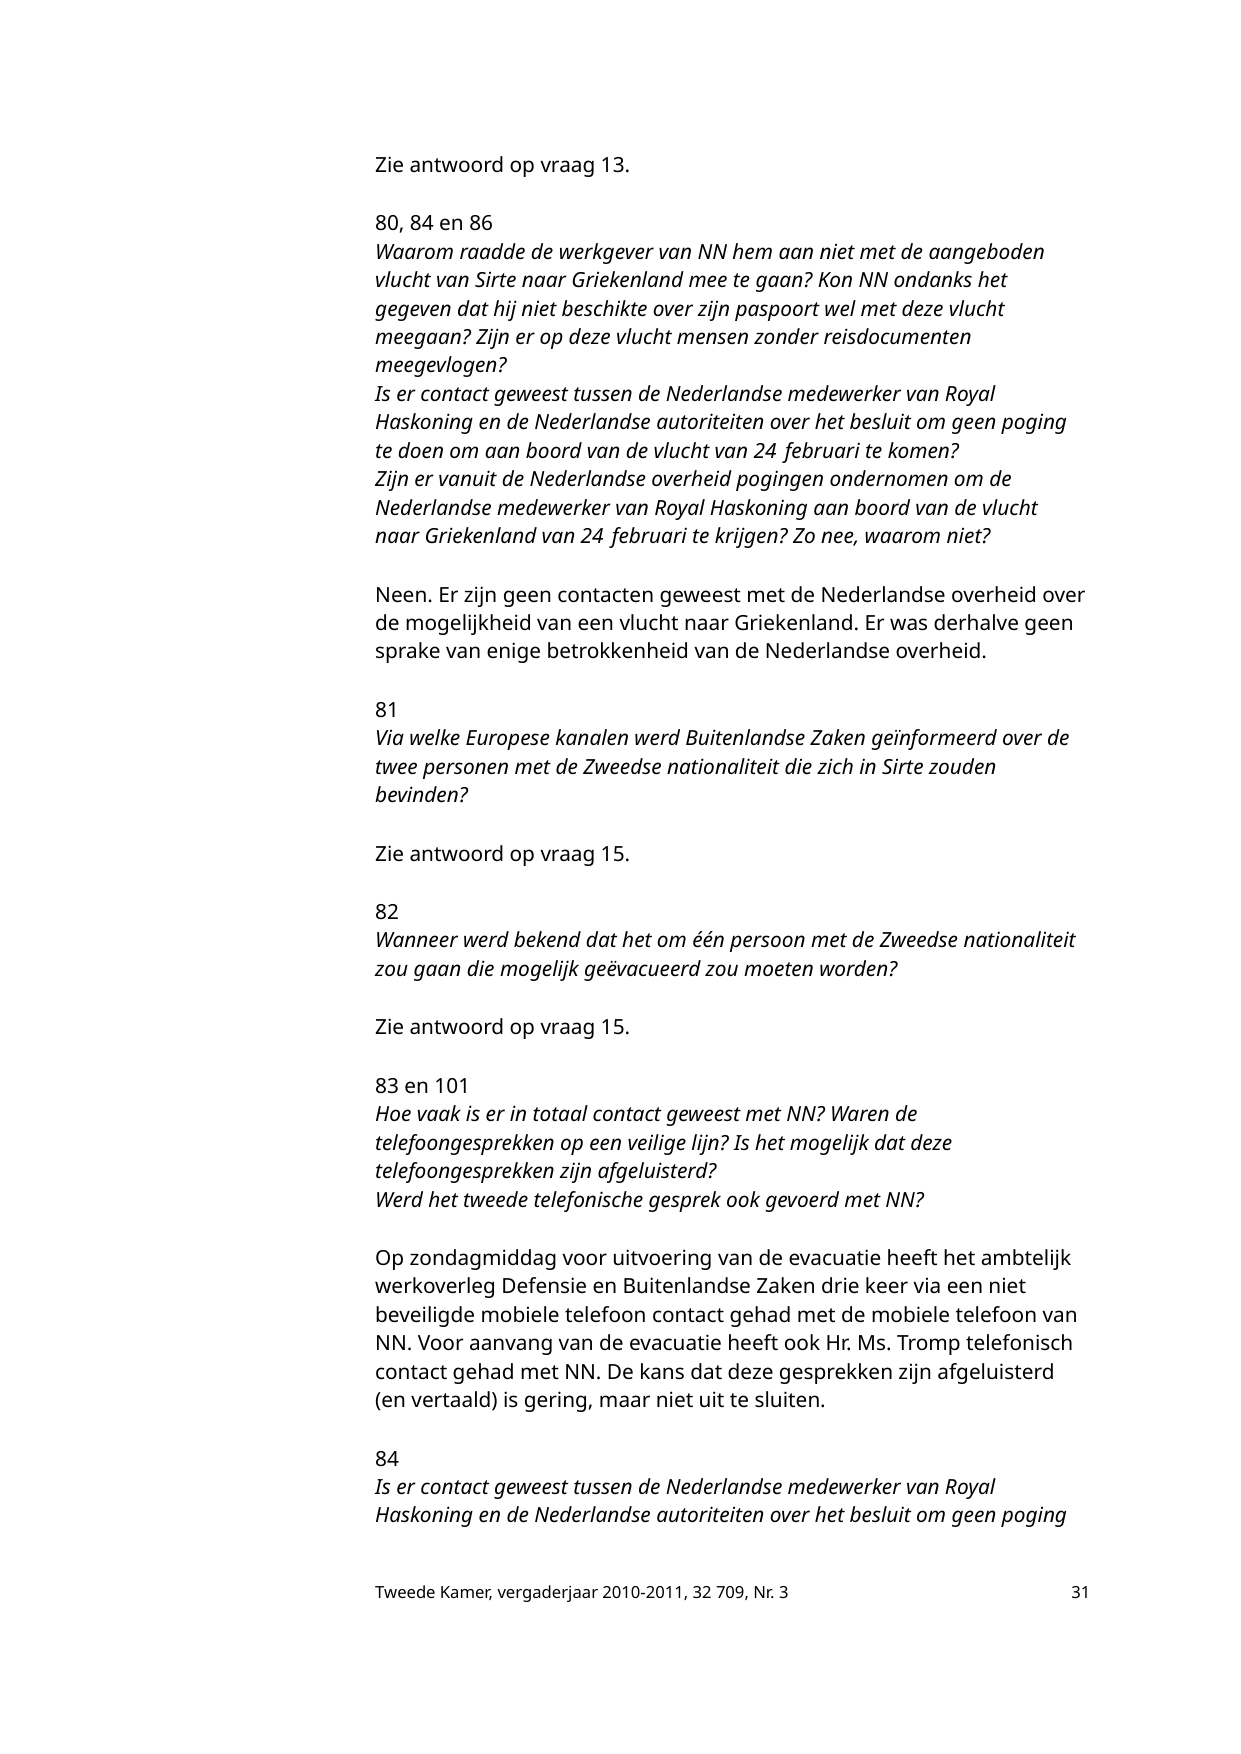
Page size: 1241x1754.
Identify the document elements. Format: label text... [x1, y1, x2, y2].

text Neen. Er zijn geen contacten geweest met de Nederlandse overheid over de mogelijkheid van een vlucht naar Griekenland. Er was derhalve geen sprake van enige betrokkenheid van de Nederlandse overheid. [375, 580, 1090, 665]
text Werd het tweede telefonische gesprek ook gevoerd met NN? [375, 1185, 1090, 1213]
text Hoe vaak is er in totaal contact geweest met NN? Waren de telefoongesprekken op een veilige lijn? Is het mogelijk dat deze telefoongesprekken zijn afgeluisterd? [375, 1099, 1090, 1185]
text 84 [375, 1444, 1090, 1472]
text Op zondagmiddag voor uitvoering van de evacuatie heeft het ambtelijk werkoverleg Defensie en Buitenlandse Zaken drie keer via een niet beveiligde mobiele telefoon contact gehad met de mobiele telefoon van NN. Voor aanvang van de evacuatie heeft ook Hr. Ms. Tromp telefonisch contact gehad met NN. De kans dat deze gesprekken zijn afgeluisterd (en vertaald) is gering, maar niet uit te sluiten. [375, 1243, 1090, 1414]
text Zie antwoord op vraag 13. [375, 150, 1090, 178]
text Waarom raadde de werkgever van NN hem aan niet met de aangeboden vlucht van Sirte naar Griekenland mee te gaan? Kon NN ondanks het gegeven dat hij niet beschikte over zijn paspoort wel met deze vlucht meegaan? Zijn er op deze vlucht mensen zonder reisdocumenten meegevlogen? [375, 237, 1090, 379]
text Via welke Europese kanalen werd Buitenlandse Zaken geïnformeerd over de twee personen met de Zweedse nationaliteit die zich in Sirte zouden bevinden? [375, 723, 1090, 809]
text 83 en 101 [375, 1071, 1090, 1099]
text Is er contact geweest tussen de Nederlandse medewerker van Royal Haskoning en de Nederlandse autoriteiten over het besluit om geen poging [375, 1472, 1090, 1529]
text Zie antwoord op vraag 15. [375, 1012, 1090, 1041]
text Zie antwoord op vraag 15. [375, 839, 1090, 867]
text 81 [375, 695, 1090, 723]
text 80, 84 en 86 [375, 208, 1090, 237]
text Zijn er vanuit de Nederlandse overheid pogingen ondernomen om de Nederlandse medewerker van Royal Haskoning aan boord van de vlucht naar Griekenland van 24 februari te krijgen? Zo nee, waarom niet? [375, 464, 1090, 550]
text Wanneer werd bekend dat het om één persoon met de Zweedse nationaliteit zou gaan die mogelijk geëvacueerd zou moeten worden? [375, 926, 1090, 982]
text 82 [375, 897, 1090, 926]
text Is er contact geweest tussen de Nederlandse medewerker van Royal Haskoning en de Nederlandse autoriteiten over het besluit om geen poging te doen om aan boord van de vlucht van 24 februari te komen? [375, 379, 1090, 464]
